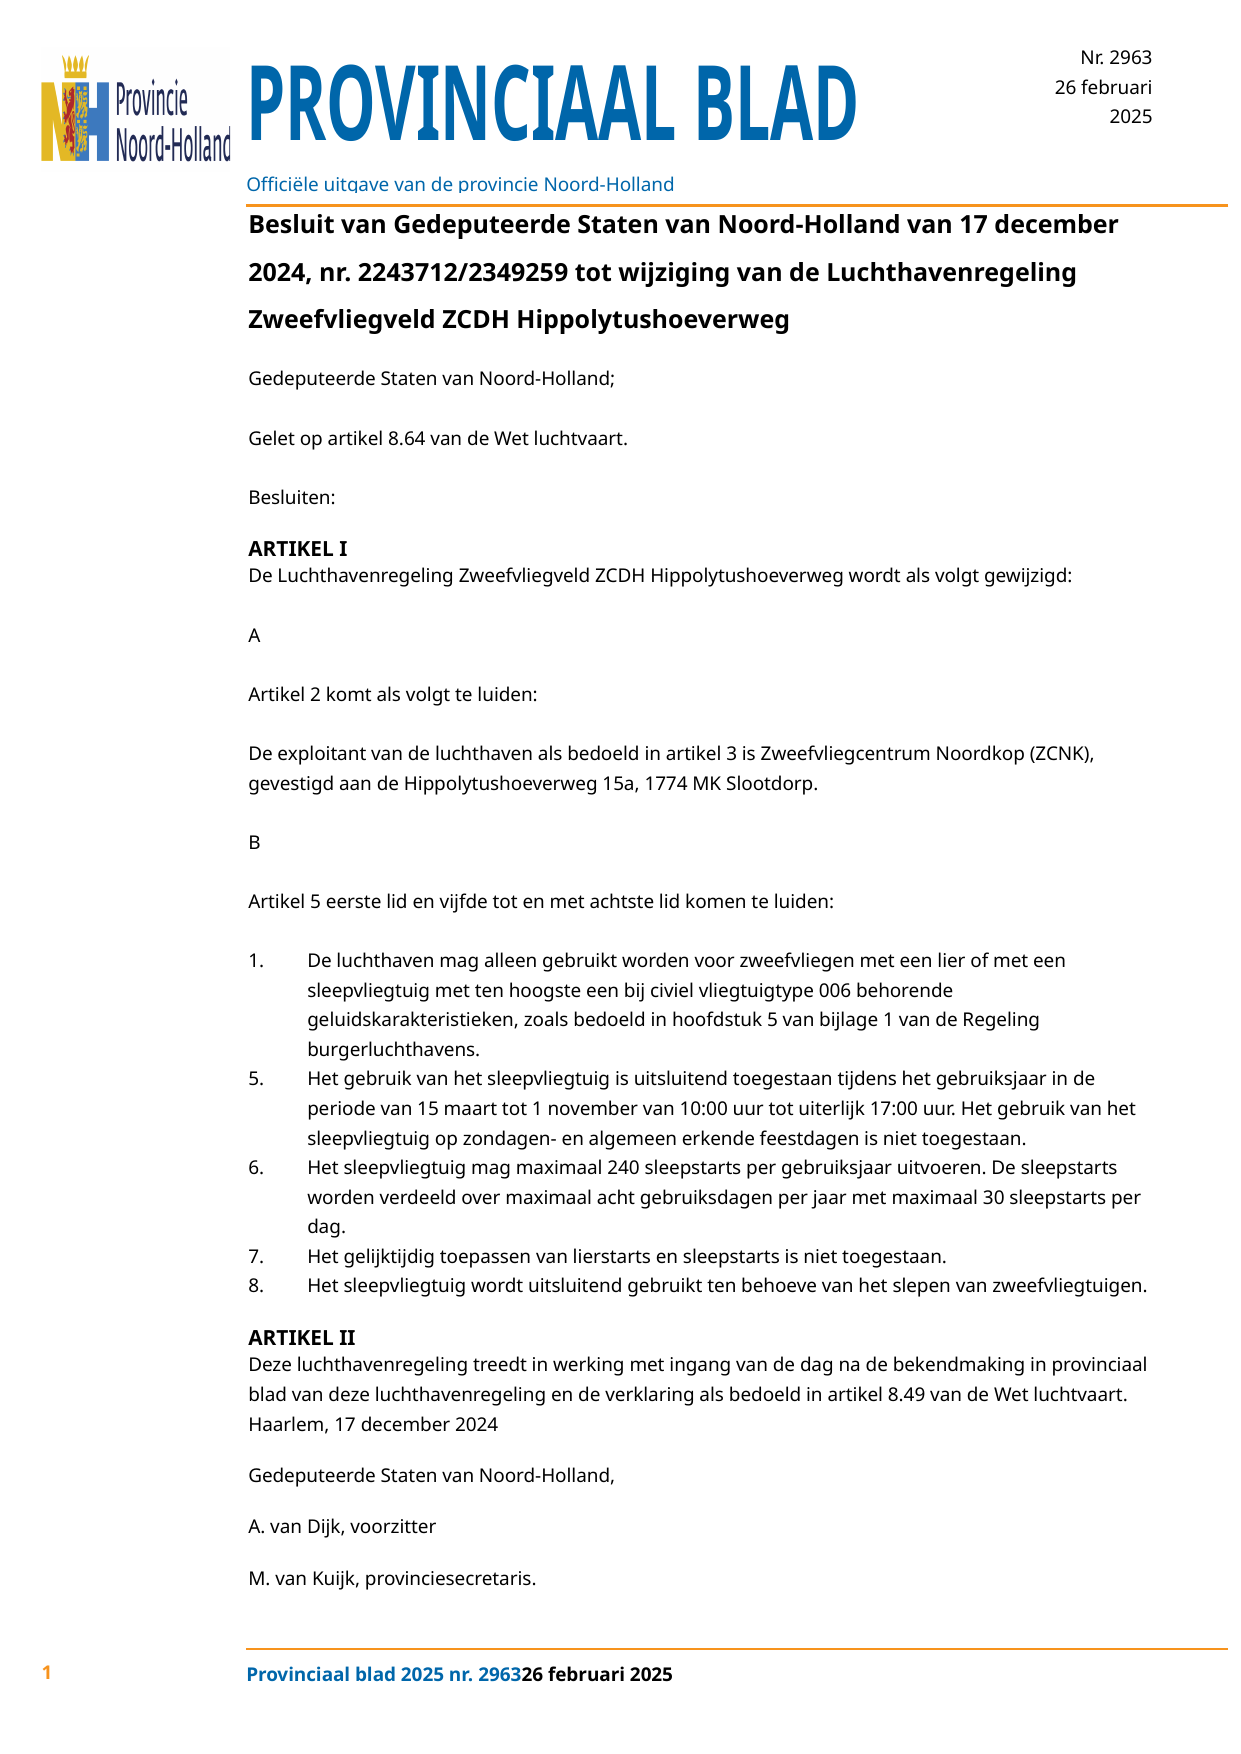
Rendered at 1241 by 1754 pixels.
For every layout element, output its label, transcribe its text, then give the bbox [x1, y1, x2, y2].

text M. van Kuijk, provinciesecretaris. [248, 1565, 1152, 1591]
list Het gebruik van het sleepvliegtuig is uitsluitend toegestaan tijdens het gebruiksjaar in de periode van 15 maart tot 1 november van 10:00 uur tot uiterlijk 17:00 uur. Het gebruik van het sleepvliegtuig op zondagen- en algemeen erkende feestdagen is niet toegestaan. [248, 1066, 1152, 1151]
text De exploitant van de luchthaven als bedoeld in artikel 3 is Zweefvliegcentrum Noordkop (ZCNK), gevestigd aan de Hippolytushoeverweg 15a, 1774 MK Slootdorp. [248, 740, 1152, 796]
text Gelet op artikel 8.64 van de Wet luchtvaart. [248, 425, 1152, 450]
text Gedeputeerde Staten van Noord-Holland, [248, 1462, 1152, 1488]
text Deze luchthavenregeling treedt in werking met ingang van de dag na de bekendmaking in provinciaal blad van deze luchthavenregeling en de verklaring als bedoeld in artikel 8.49 van de Wet luchtvaart. [248, 1352, 1152, 1407]
text Besluit van Gedeputeerde Staten van Noord-Holland van 17 december 2024, nr. 2243712/2349259 tot wijziging van de Luchthavenregeling Zweefvliegveld ZCDH Hippolytushoeverweg [248, 207, 1152, 336]
text B [248, 829, 1152, 855]
text A. van Dijk, voorzitter [248, 1514, 1152, 1539]
text Artikel 5 eerste lid en vijfde tot en met achtste lid komen te luiden: [248, 888, 1152, 914]
list Het sleepvliegtuig mag maximaal 240 sleepstarts per gebruiksjaar uitvoeren. De sleepstarts worden verdeeld over maximaal acht gebruiksdagen per jaar met maximaal 30 sleepstarts per dag. [248, 1154, 1152, 1239]
list Het sleepvliegtuig wordt uitsluitend gebruikt ten behoeve van het slepen van zweefvliegtuigen. [248, 1273, 1152, 1298]
text Gedeputeerde Staten van Noord-Holland; [248, 366, 1152, 391]
list Het gelijktijdig toepassen van lierstarts en sleepstarts is niet toegestaan. [248, 1243, 1152, 1269]
picture [41, 47, 231, 172]
text A [248, 622, 1152, 648]
text Besluiten: [248, 484, 1152, 509]
text ARTIKEL I [248, 534, 1152, 563]
text Haarlem, 17 december 2024 [248, 1411, 1152, 1436]
text De Luchthavenregeling Zweefvliegveld ZCDH Hippolytushoeverweg wordt als volgt gewijzigd: [248, 563, 1152, 588]
list De luchthaven mag alleen gebruikt worden voor zweefvliegen met een lier of met een sleepvliegtuig met ten hoogste een bij civiel vliegtuigtype 006 behorende geluidskarakteristieken, zoals bedoeld in hoofdstuk 5 van bijlage 1 van de Regeling burgerluchthavens. [248, 947, 1152, 1062]
text ARTIKEL II [248, 1323, 1152, 1352]
text Artikel 2 komt als volgt te luiden: [248, 681, 1152, 707]
